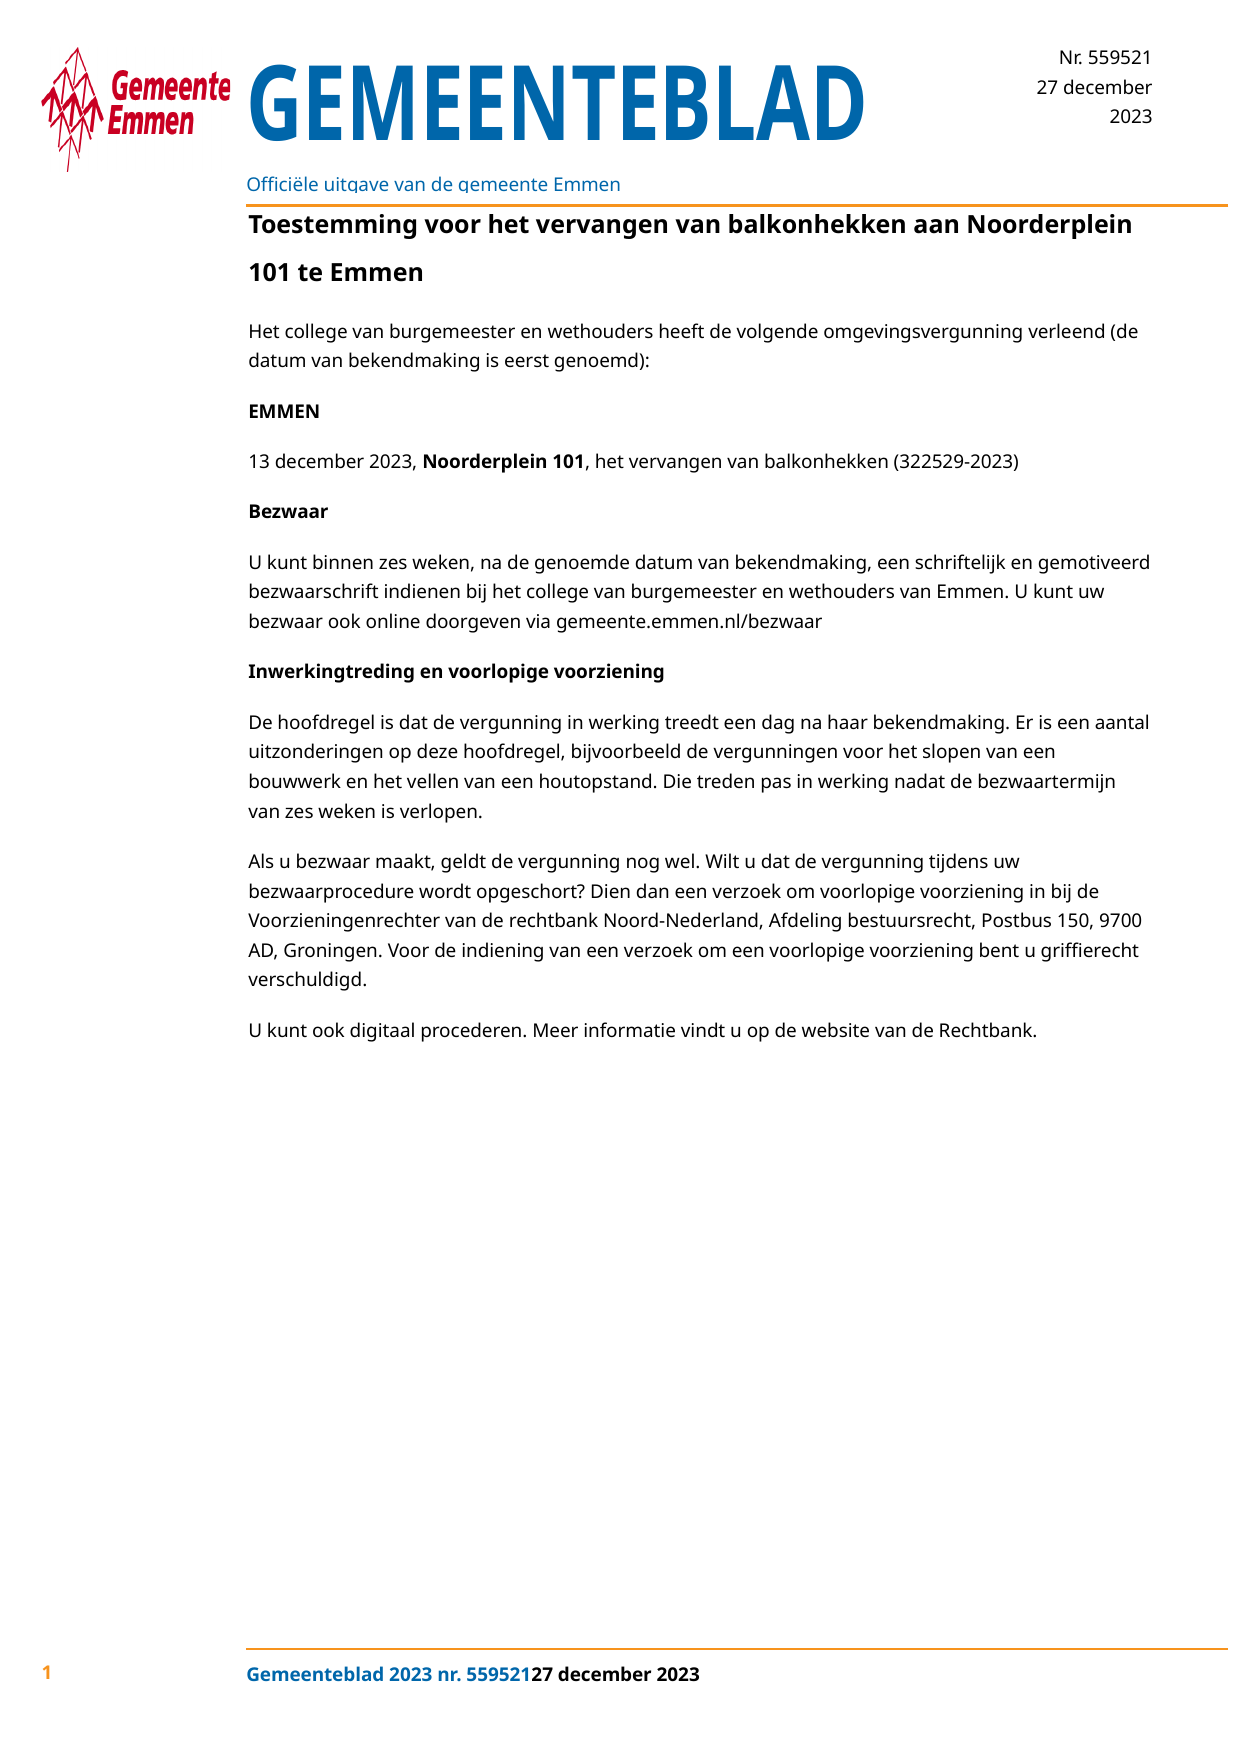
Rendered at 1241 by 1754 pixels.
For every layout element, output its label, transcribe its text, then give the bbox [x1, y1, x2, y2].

text Inwerkingtreding en voorlopige voorziening [248, 659, 1152, 684]
text U kunt binnen zes weken, na de genoemde datum van bekendmaking, een schriftelijk en gemotiveerd bezwaarschrift indienen bij het college van burgemeester en wethouders van Emmen. U kunt uw bezwaar ook online doorgeven via gemeente.emmen.nl/bezwaar [248, 549, 1152, 634]
text Het college van burgemeester en wethouders heeft de volgende omgevingsvergunning verleend (de datum van bekendmaking is eerst genoemd): [248, 318, 1152, 373]
text 13 december 2023, Noorderplein 101, het vervangen van balkonhekken (322529-2023) [248, 448, 1152, 474]
text EMMEN [248, 398, 1152, 424]
text Bezwaar [248, 499, 1152, 524]
picture [41, 47, 231, 172]
text Als u bezwaar maakt, geldt de vergunning nog wel. Wilt u dat de vergunning tijdens uw bezwaarprocedure wordt opgeschort? Dien dan een verzoek om voorlopige voorziening in bij de Voorzieningenrechter van de rechtbank Noord-Nederland, Afdeling bestuursrecht, Postbus 150, 9700 AD, Groningen. Voor de indiening van een verzoek om een voorlopige voorziening bent u griffierecht verschuldigd. [248, 848, 1152, 992]
text U kunt ook digitaal procederen. Meer informatie vindt u op de website van de Rechtbank. [248, 1017, 1152, 1043]
text De hoofdregel is dat de vergunning in werking treedt een dag na haar bekendmaking. Er is een aantal uitzonderingen op deze hoofdregel, bijvoorbeeld de vergunningen voor het slopen van een bouwwerk en het vellen van een houtopstand. Die treden pas in werking nadat de bezwaartermijn van zes weken is verlopen. [248, 709, 1152, 824]
text Toestemming voor het vervangen van balkonhekken aan Noorderplein 101 te Emmen [248, 207, 1152, 288]
